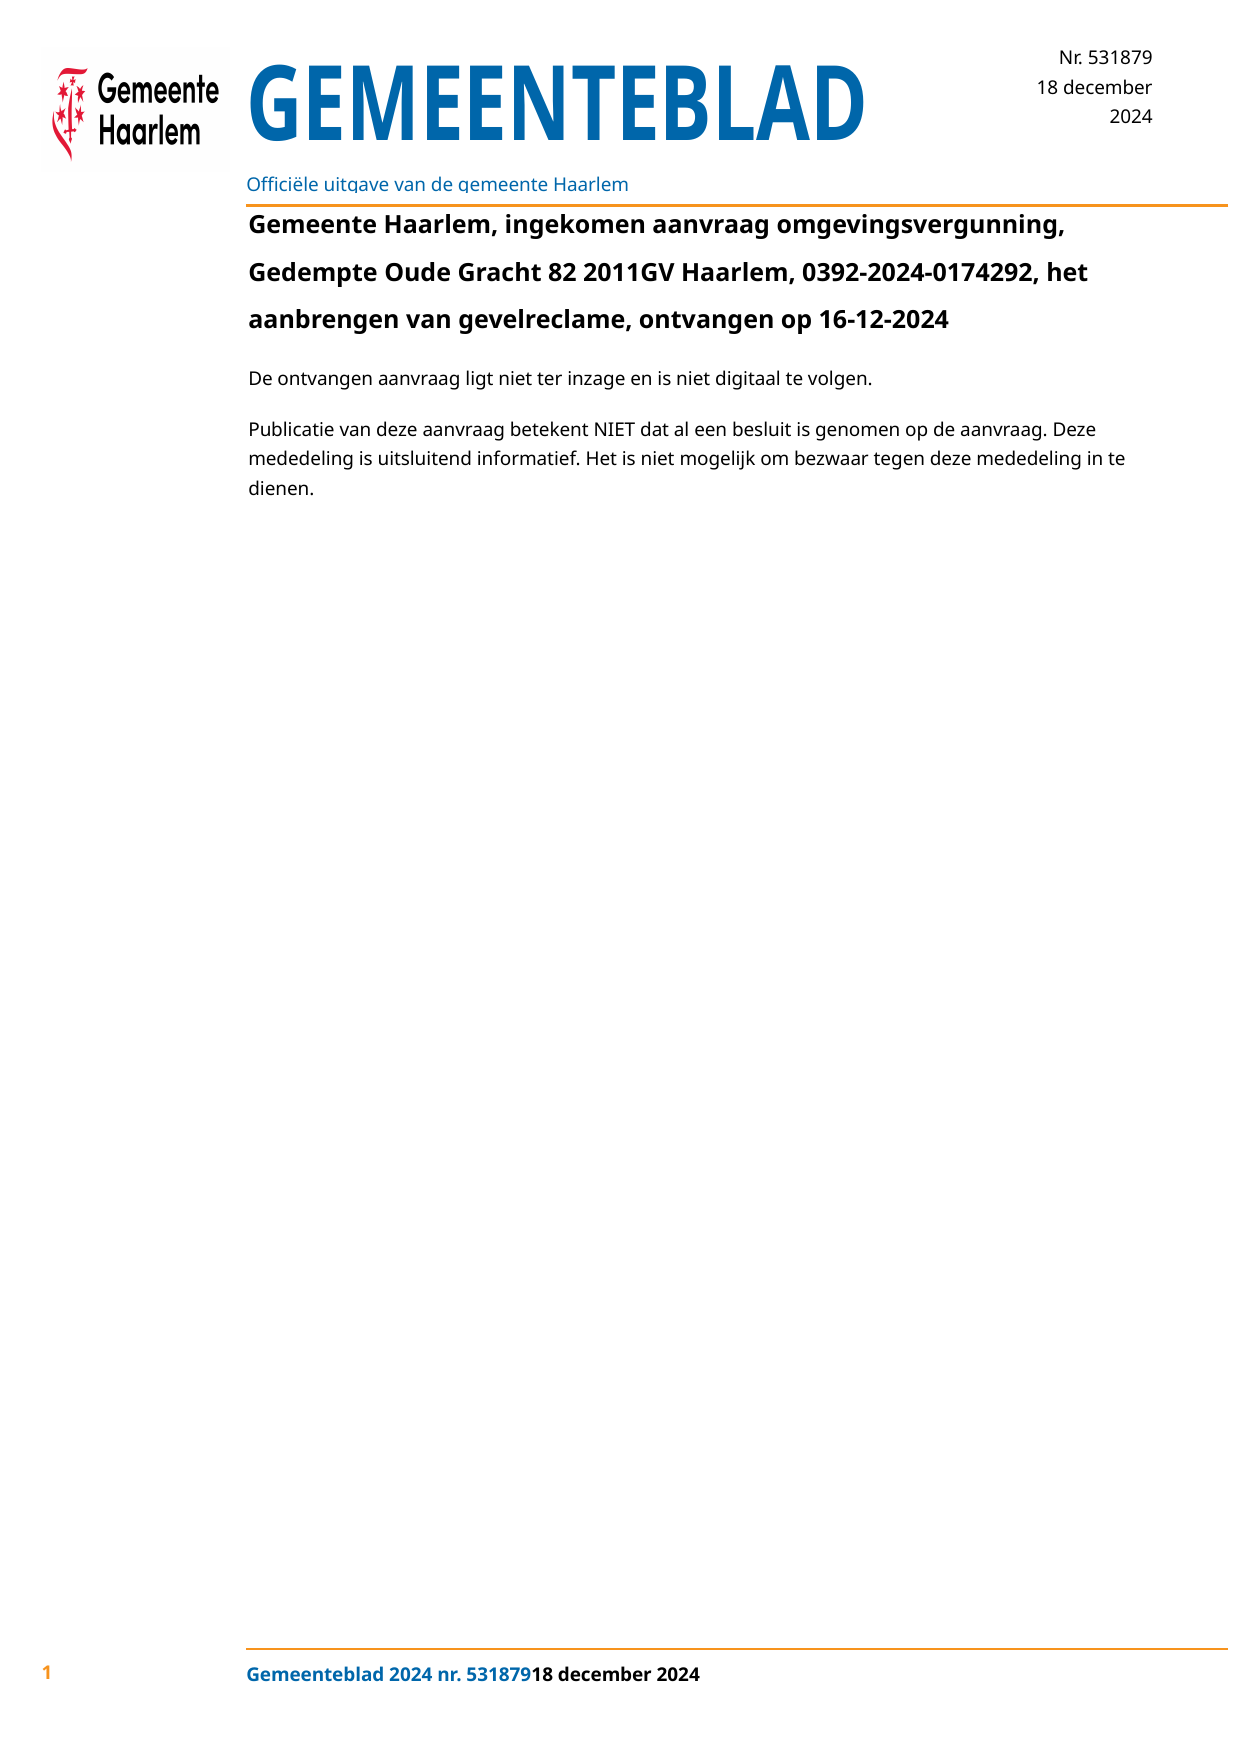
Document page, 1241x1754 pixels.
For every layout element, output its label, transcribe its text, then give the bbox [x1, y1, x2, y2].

picture [41, 47, 231, 172]
text Gemeente Haarlem, ingekomen aanvraag omgevingsvergunning, Gedempte Oude Gracht 82 2011GV Haarlem, 0392-2024-0174292, het aanbrengen van gevelreclame, ontvangen op 16-12-2024 [248, 207, 1152, 336]
text De ontvangen aanvraag ligt niet ter inzage en is niet digitaal te volgen. [248, 366, 1152, 391]
text Publicatie van deze aanvraag betekent NIET dat al een besluit is genomen op de aanvraag. Deze mededeling is uitsluitend informatief. Het is niet mogelijk om bezwaar tegen deze mededeling in te dienen. [248, 416, 1152, 501]
